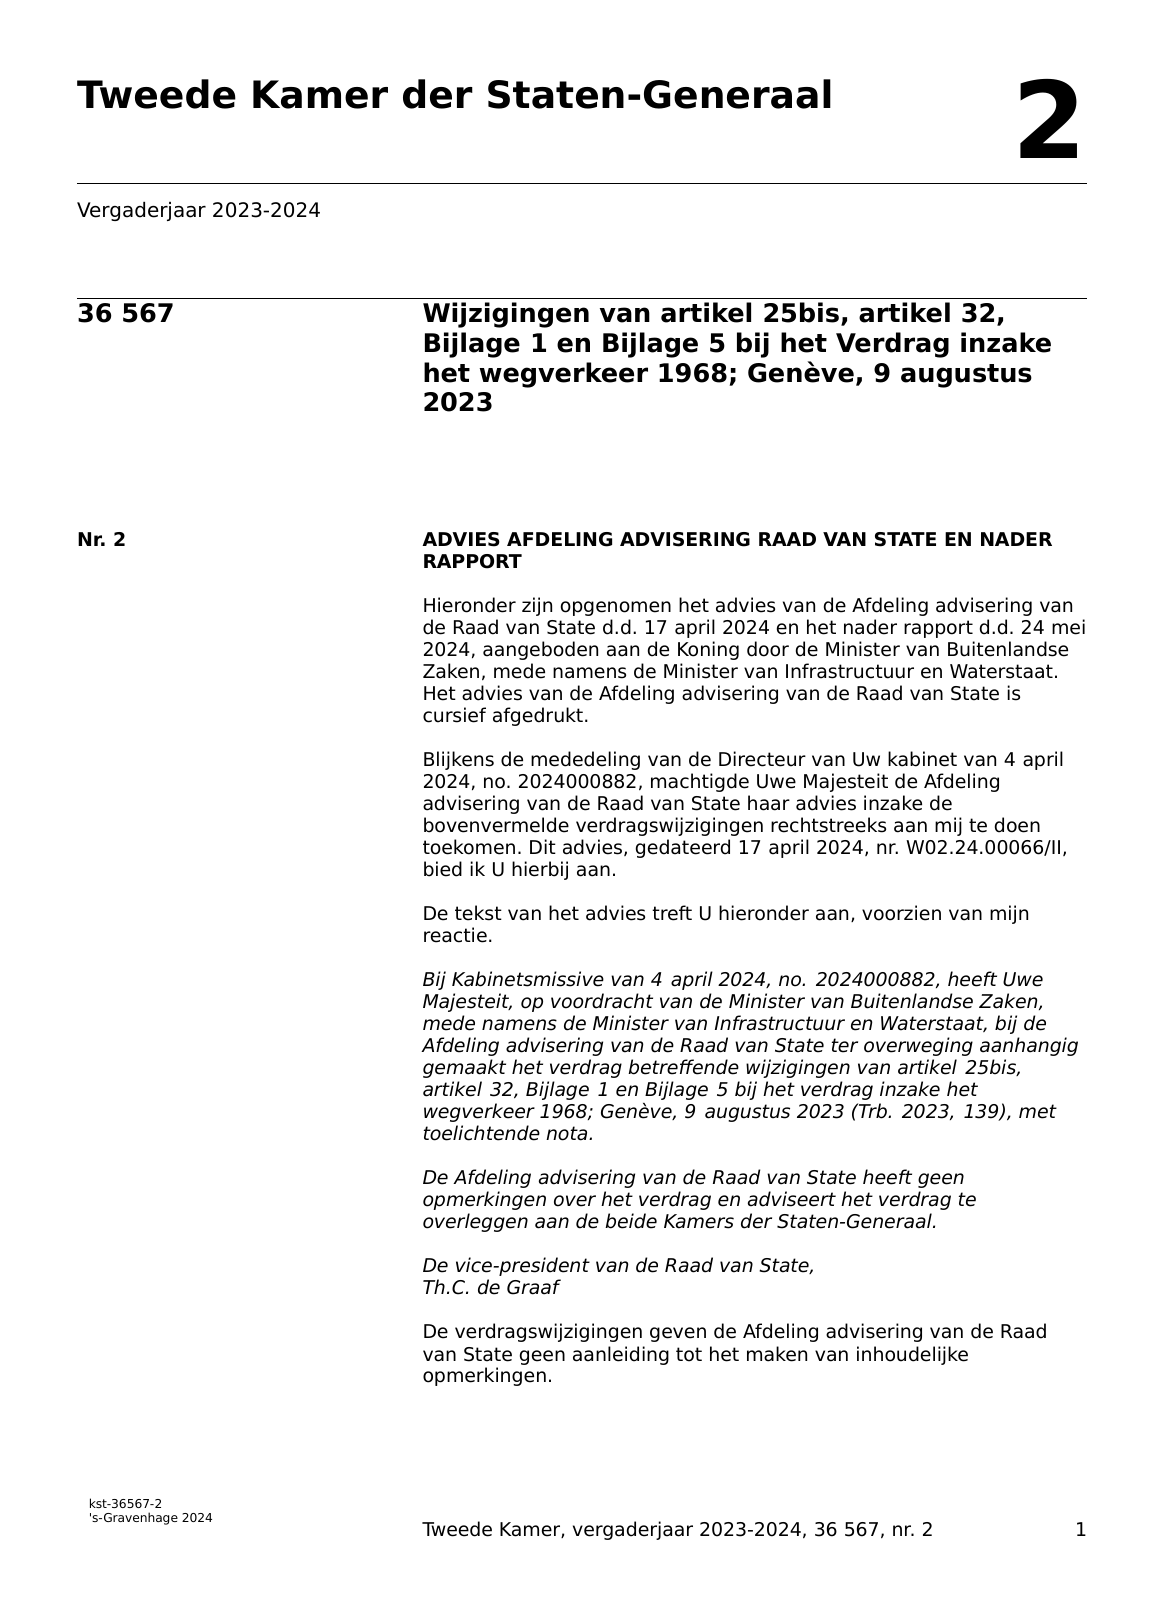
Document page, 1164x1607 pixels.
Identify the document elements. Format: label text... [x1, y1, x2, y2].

subtitle 36 567 Wijzigingen van artikel 25bis, artikel 32, Bijlage 1 en Bijlage 5 bij het Verdrag inzake het wegverkeer 1968; Genève, 9 augustus 2023 [77, 299, 1087, 418]
text De tekst van het advies treft U hieronder aan, voorzien van mijn reactie. [422, 903, 1087, 947]
table_cell Vergaderjaar 2023-2024 [77, 184, 1087, 298]
text Th.C. de Graaf [422, 1277, 1087, 1299]
subtitle Nr. 2 ADVIES AFDELING ADVISERING RAAD VAN STATE EN NADER RAPPORT [77, 529, 1087, 573]
text De vice-president van de Raad van State, [422, 1255, 1087, 1277]
text kst-36567-2 [88, 1497, 323, 1511]
table_header Tweede Kamer der Staten-Generaal [77, 59, 886, 183]
text Hieronder zijn opgenomen het advies van de Afdeling advisering van de Raad van State d.d. 17 april 2024 en het nader rapport d.d. 24 mei 2024, aangeboden aan de Koning door de Minister van Buitenlandse Zaken, mede namens de Minister van Infrastructuur en Waterstaat. Het advies van de Afdeling advisering van de Raad van State is cursief afgedrukt. [422, 595, 1087, 727]
table_header 2 [886, 59, 1087, 183]
text 's-Gravenhage 2024 [88, 1511, 323, 1525]
text De Afdeling advisering van de Raad van State heeft geen opmerkingen over het verdrag en adviseert het verdrag te overleggen aan de beide Kamers der Staten-Generaal. [422, 1167, 1087, 1233]
text Blijkens de mededeling van de Directeur van Uw kabinet van 4 april 2024, no. 2024000882, machtigde Uwe Majesteit de Afdeling advisering van de Raad van State haar advies inzake de bovenvermelde verdragswijzigingen rechtstreeks aan mij te doen toekomen. Dit advies, gedateerd 17 april 2024, nr. W02.24.00066/II, bied ik U hierbij aan. [422, 749, 1087, 881]
text De verdragswijzigingen geven de Afdeling advisering van de Raad van State geen aanleiding tot het maken van inhoudelijke opmerkingen. [422, 1321, 1087, 1387]
text Bij Kabinetsmissive van 4 april 2024, no. 2024000882, heeft Uwe Majesteit, op voordracht van de Minister van Buitenlandse Zaken, mede namens de Minister van Infrastructuur en Waterstaat, bij de Afdeling advisering van de Raad van State ter overweging aanhangig gemaakt het verdrag betreffende wijzigingen van artikel 25bis, artikel 32, Bijlage 1 en Bijlage 5 bij het verdrag inzake het wegverkeer 1968; Genève, 9 augustus 2023 (Trb. 2023, 139), met toelichtende nota. [422, 969, 1087, 1145]
